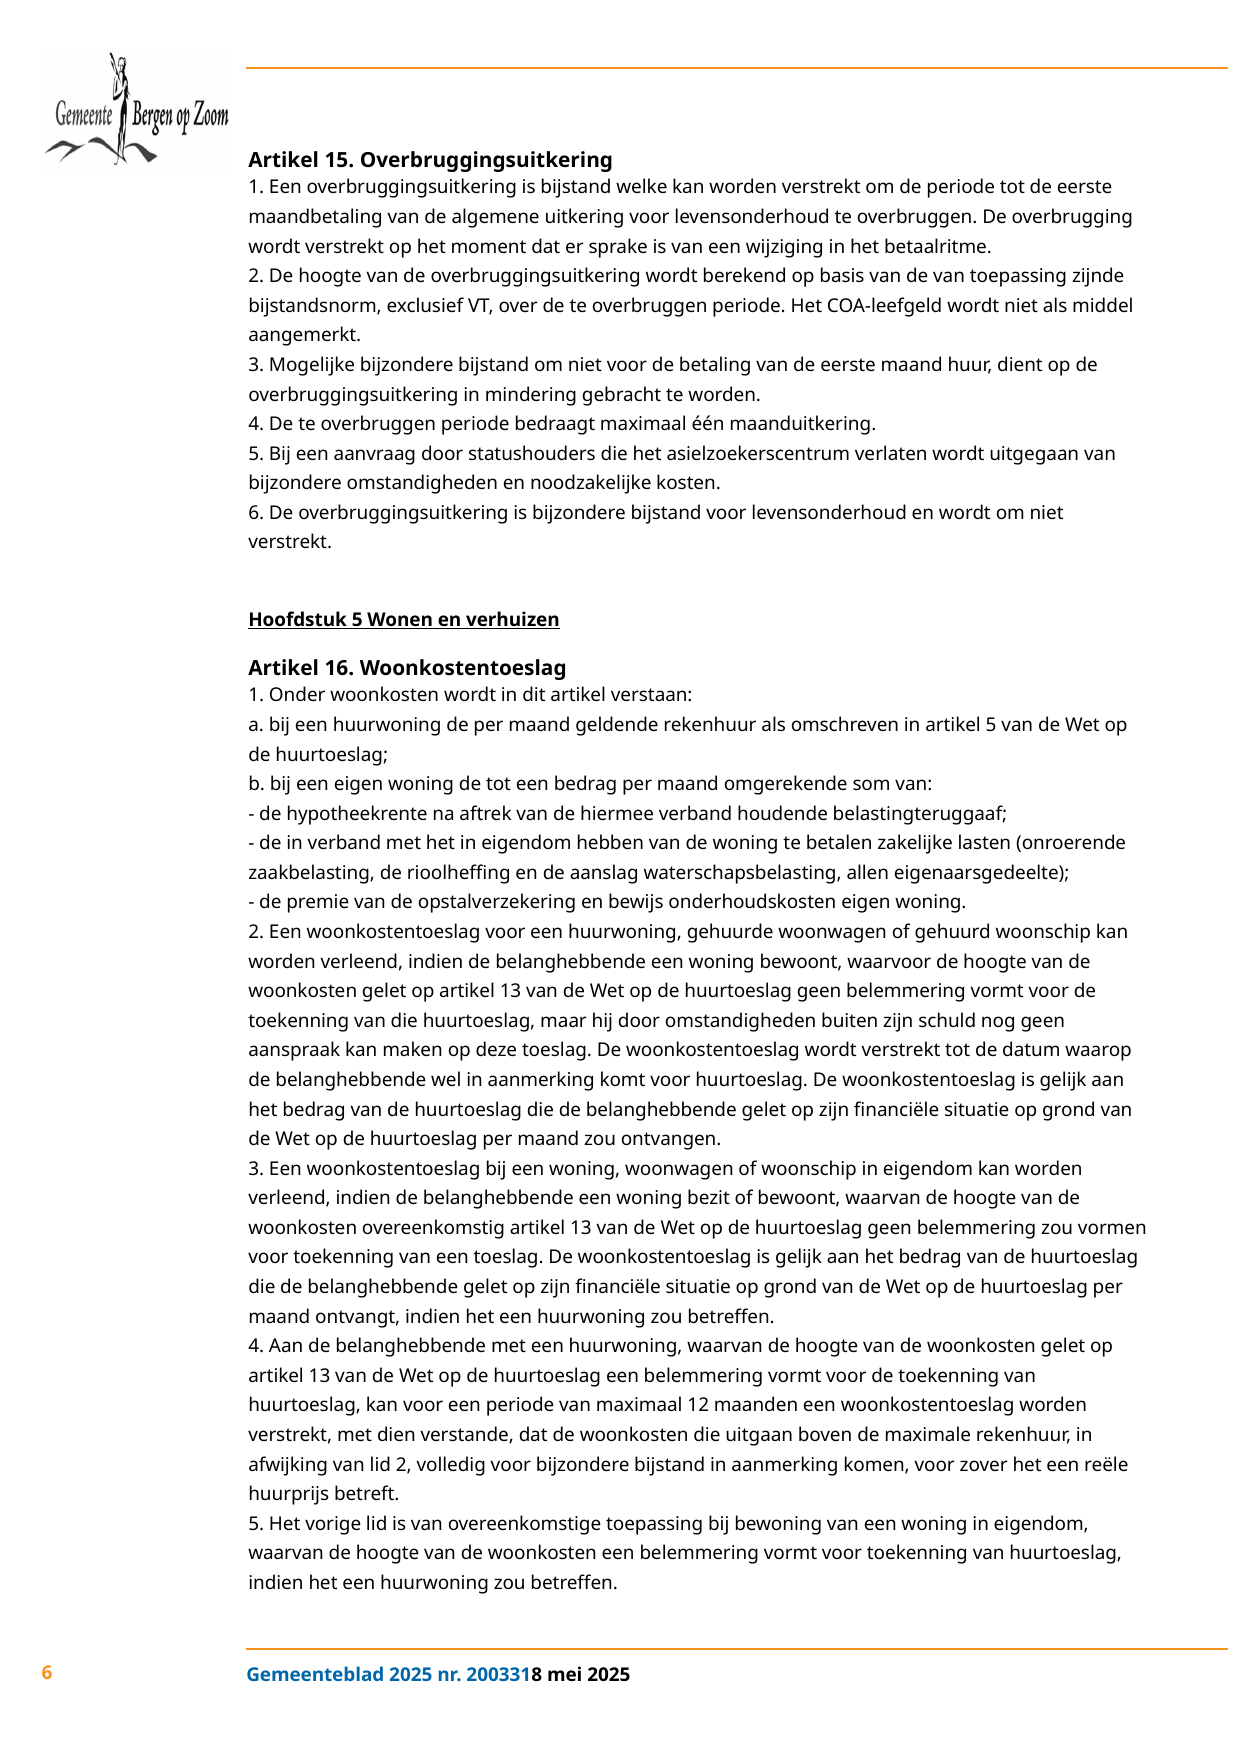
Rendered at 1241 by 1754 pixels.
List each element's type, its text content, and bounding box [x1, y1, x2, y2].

picture [41, 47, 231, 172]
text Artikel 16. Woonkostentoeslag [248, 653, 1152, 682]
text Hoofdstuk 5 Wonen en verhuizen [248, 604, 1152, 632]
text - de premie van de opstalverzekering en bewijs onderhoudskosten eigen woning. [248, 889, 1152, 914]
text 2. Een woonkostentoeslag voor een huurwoning, gehuurde woonwagen of gehuurd woonschip kan worden verleend, indien de belanghebbende een woning bewoont, waarvoor de hoogte van de woonkosten gelet op artikel 13 van de Wet op de huurtoeslag geen belemmering vormt voor de toekenning van die huurtoeslag, maar hij door omstandigheden buiten zijn schuld nog geen aanspraak kan maken op deze toeslag. De woonkostentoeslag wordt verstrekt tot de datum waarop de belanghebbende wel in aanmerking komt voor huurtoeslag. De woonkostentoeslag is gelijk aan het bedrag van de huurtoeslag die de belanghebbende gelet op zijn financiële situatie op grond van de Wet op de huurtoeslag per maand zou ontvangen. [248, 918, 1152, 1151]
text 4. De te overbruggen periode bedraagt maximaal één maanduitkering. [248, 410, 1152, 436]
text 1. Een overbruggingsuitkering is bijstand welke kan worden verstrekt om de periode tot de eerste maandbetaling van de algemene uitkering voor levensonderhoud te overbruggen. De overbrugging wordt verstrekt op het moment dat er sprake is van een wijziging in het betaalritme. [248, 174, 1152, 258]
text - de hypotheekrente na aftrek van de hiermee verband houdende belastingteruggaaf; [248, 800, 1152, 826]
text 2. De hoogte van de overbruggingsuitkering wordt berekend op basis van de van toepassing zijnde bijstandsnorm, exclusief VT, over de te overbruggen periode. Het COA-leefgeld wordt niet als middel aangemerkt. [248, 262, 1152, 347]
text a. bij een huurwoning de per maand geldende rekenhuur als omschreven in artikel 5 van de Wet op de huurtoeslag; [248, 711, 1152, 766]
text 5. Het vorige lid is van overeenkomstige toepassing bij bewoning van een woning in eigendom, waarvan de hoogte van de woonkosten een belemmering vormt voor toekenning van huurtoeslag, indien het een huurwoning zou betreffen. [248, 1510, 1152, 1595]
text 3. Mogelijke bijzondere bijstand om niet voor de betaling van de eerste maand huur, dient op de overbruggingsuitkering in mindering gebracht te worden. [248, 351, 1152, 406]
text b. bij een eigen woning de tot een bedrag per maand omgerekende som van: [248, 770, 1152, 796]
text - de in verband met het in eigendom hebben van de woning te betalen zakelijke lasten (onroerende zaakbelasting, de rioolheffing en de aanslag waterschapsbelasting, allen eigenaarsgedeelte); [248, 829, 1152, 885]
text 5. Bij een aanvraag door statushouders die het asielzoekerscentrum verlaten wordt uitgegaan van bijzondere omstandigheden en noodzakelijke kosten. [248, 440, 1152, 495]
text 4. Aan de belanghebbende met een huurwoning, waarvan de hoogte van de woonkosten gelet op artikel 13 van de Wet op de huurtoeslag een belemmering vormt voor de toekenning van huurtoeslag, kan voor een periode van maximaal 12 maanden een woonkostentoeslag worden verstrekt, met dien verstande, dat de woonkosten die uitgaan boven de maximale rekenhuur, in afwijking van lid 2, volledig voor bijzondere bijstand in aanmerking komen, voor zover het een reële huurprijs betreft. [248, 1332, 1152, 1506]
text Artikel 15. Overbruggingsuitkering [248, 145, 1152, 174]
text 3. Een woonkostentoeslag bij een woning, woonwagen of woonschip in eigendom kan worden verleend, indien de belanghebbende een woning bezit of bewoont, waarvan de hoogte van de woonkosten overeenkomstig artikel 13 van de Wet op de huurtoeslag geen belemmering zou vormen voor toekenning van een toeslag. De woonkostentoeslag is gelijk aan het bedrag van de huurtoeslag die de belanghebbende gelet op zijn financiële situatie op grond van de Wet op de huurtoeslag per maand ontvangt, indien het een huurwoning zou betreffen. [248, 1155, 1152, 1328]
text 6. De overbruggingsuitkering is bijzondere bijstand voor levensonderhoud en wordt om niet verstrekt. [248, 499, 1152, 554]
text 1. Onder woonkosten wordt in dit artikel verstaan: [248, 682, 1152, 707]
